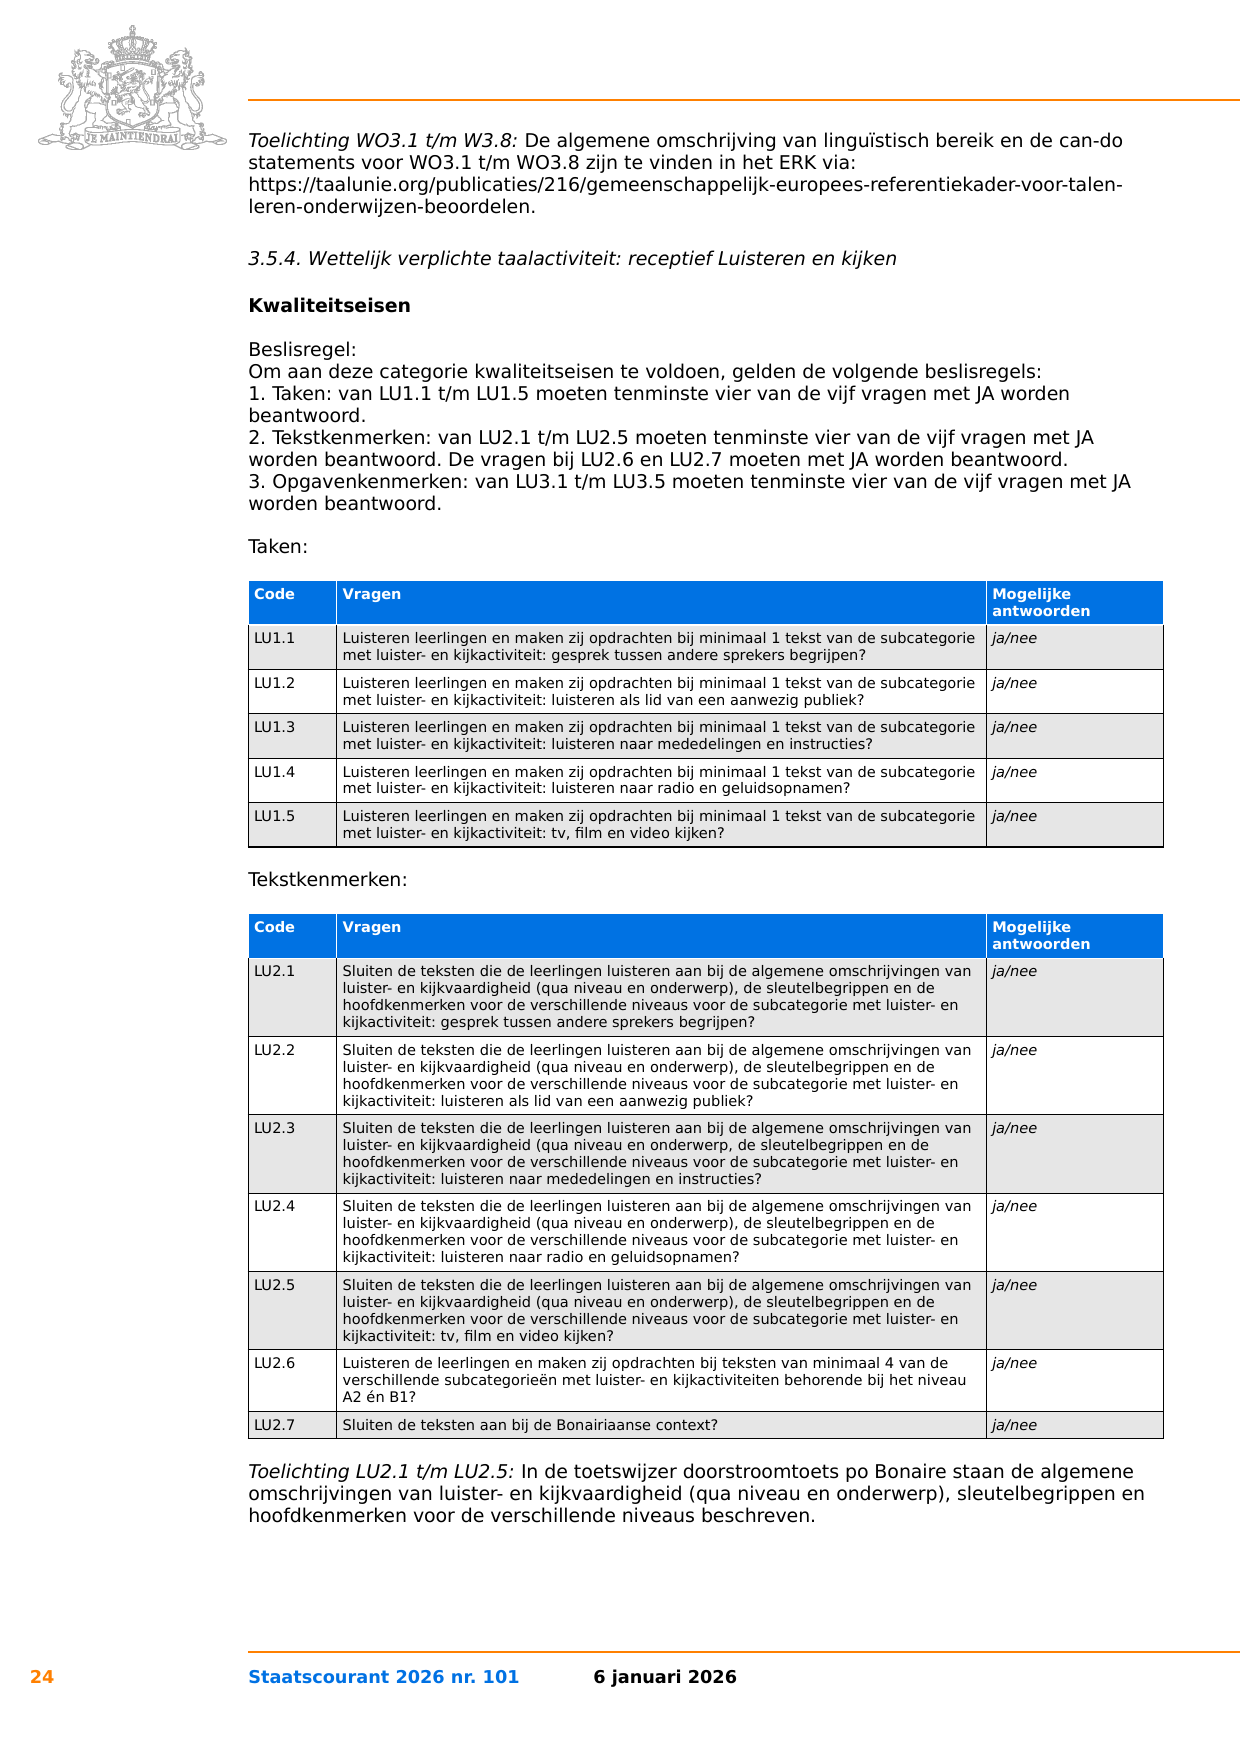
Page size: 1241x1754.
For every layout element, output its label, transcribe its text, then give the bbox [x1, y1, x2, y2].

text 1. Taken: van LU1.1 t/m LU1.5 moeten tenminste vier van de vijf vragen met JA worden beantwoord. [248, 383, 1163, 427]
table_cell Luisteren leerlingen en maken zij opdrachten bij minimaal 1 tekst van de subcategorie met luister- en kijkactiviteit: luisteren als lid van een aanwezig publiek? [337, 670, 986, 713]
text Beslisregel: [248, 339, 1163, 361]
table_cell ja/nee [987, 803, 1163, 846]
table_cell LU2.3 [249, 1115, 336, 1193]
table_cell Sluiten de teksten die de leerlingen luisteren aan bij de algemene omschrijvingen van luister- en kijkvaardigheid (qua niveau en onderwerp, de sleutelbegrippen en de hoofdkenmerken voor de verschillende niveaus voor de subcategorie met luister- en kijkactiviteit: luisteren naar mededelingen en instructies? [337, 1115, 986, 1193]
table_cell ja/nee [987, 959, 1163, 1036]
table_cell Sluiten de teksten die de leerlingen luisteren aan bij de algemene omschrijvingen van luister- en kijkvaardigheid (qua niveau en onderwerp), de sleutelbegrippen en de hoofdkenmerken voor de verschillende niveaus voor de subcategorie met luister- en kijkactiviteit: gesprek tussen andere sprekers begrijpen? [337, 959, 986, 1036]
table_cell LU2.4 [249, 1194, 336, 1271]
text Taken: [248, 536, 1163, 558]
table_cell LU1.4 [249, 759, 336, 802]
table_cell LU2.5 [249, 1272, 336, 1349]
table_cell ja/nee [987, 1272, 1163, 1349]
subtitle 3.5.4. Wettelijk verplichte taalactiviteit: receptief Luisteren en kijken [248, 248, 1163, 270]
text Toelichting LU2.1 t/m LU2.5: In de toetswijzer doorstroomtoets po Bonaire staan de algemene omschrijvingen van luister- en kijkvaardigheid (qua niveau en onderwerp), sleutelbegrippen en hoofdkenmerken voor de verschillende niveaus beschreven. [248, 1461, 1163, 1527]
table_cell LU1.3 [249, 714, 336, 758]
table_cell Luisteren leerlingen en maken zij opdrachten bij minimaal 1 tekst van de subcategorie met luister- en kijkactiviteit: tv, film en video kijken? [337, 803, 986, 846]
table_cell ja/nee [987, 1350, 1163, 1411]
table_cell ja/nee [987, 670, 1163, 713]
subtitle Kwaliteitseisen [248, 295, 1163, 317]
table_cell LU2.2 [249, 1037, 336, 1114]
table_header Mogelijke antwoorden [987, 581, 1163, 624]
picture [38, 25, 227, 150]
table_cell ja/nee [987, 626, 1163, 669]
text 3. Opgavenkenmerken: van LU3.1 t/m LU3.5 moeten tenminste vier van de vijf vragen met JA worden beantwoord. [248, 471, 1163, 514]
table_cell ja/nee [987, 1412, 1163, 1438]
table_cell LU1.5 [249, 803, 336, 846]
table_cell LU2.6 [249, 1350, 336, 1411]
table_cell ja/nee [987, 1194, 1163, 1271]
table_cell ja/nee [987, 759, 1163, 802]
table_cell Luisteren leerlingen en maken zij opdrachten bij minimaal 1 tekst van de subcategorie met luister- en kijkactiviteit: luisteren naar mededelingen en instructies? [337, 714, 986, 758]
table_header Code [249, 914, 336, 958]
table_cell Luisteren leerlingen en maken zij opdrachten bij minimaal 1 tekst van de subcategorie met luister- en kijkactiviteit: gesprek tussen andere sprekers begrijpen? [337, 626, 986, 669]
table_cell Luisteren leerlingen en maken zij opdrachten bij minimaal 1 tekst van de subcategorie met luister- en kijkactiviteit: luisteren naar radio en geluidsopnamen? [337, 759, 986, 802]
text Tekstkenmerken: [248, 869, 1163, 891]
text Toelichting WO3.1 t/m W3.8: De algemene omschrijving van linguïstisch bereik en de can-do statements voor WO3.1 t/m WO3.8 zijn te vinden in het ERK via: https://taalunie.org/publicaties/216/gemeenschappelijk-europees-referentiekader-voor-talen-leren-onderwijzen-beoordelen. [248, 130, 1163, 218]
table_cell LU1.2 [249, 670, 336, 713]
table_cell ja/nee [987, 1037, 1163, 1114]
table_cell ja/nee [987, 1115, 1163, 1193]
table_cell Sluiten de teksten aan bij de Bonairiaanse context? [337, 1412, 986, 1438]
table_header Code [249, 581, 336, 624]
table_cell LU2.7 [249, 1412, 336, 1438]
table_header Mogelijke antwoorden [987, 914, 1163, 958]
table_cell Sluiten de teksten die de leerlingen luisteren aan bij de algemene omschrijvingen van luister- en kijkvaardigheid (qua niveau en onderwerp), de sleutelbegrippen en de hoofdkenmerken voor de verschillende niveaus voor de subcategorie met luister- en kijkactiviteit: luisteren naar radio en geluidsopnamen? [337, 1194, 986, 1271]
text Om aan deze categorie kwaliteitseisen te voldoen, gelden de volgende beslisregels: [248, 361, 1163, 383]
table_header Vragen [337, 581, 986, 624]
text 2. Tekstkenmerken: van LU2.1 t/m LU2.5 moeten tenminste vier van de vijf vragen met JA worden beantwoord. De vragen bij LU2.6 en LU2.7 moeten met JA worden beantwoord. [248, 427, 1163, 471]
table_cell LU2.1 [249, 959, 336, 1036]
table_cell Sluiten de teksten die de leerlingen luisteren aan bij de algemene omschrijvingen van luister- en kijkvaardigheid (qua niveau en onderwerp), de sleutelbegrippen en de hoofdkenmerken voor de verschillende niveaus voor de subcategorie met luister- en kijkactiviteit: luisteren als lid van een aanwezig publiek? [337, 1037, 986, 1114]
table_cell Sluiten de teksten die de leerlingen luisteren aan bij de algemene omschrijvingen van luister- en kijkvaardigheid (qua niveau en onderwerp), de sleutelbegrippen en de hoofdkenmerken voor de verschillende niveaus voor de subcategorie met luister- en kijkactiviteit: tv, film en video kijken? [337, 1272, 986, 1349]
table_cell ja/nee [987, 714, 1163, 758]
table_cell LU1.1 [249, 626, 336, 669]
table_cell Luisteren de leerlingen en maken zij opdrachten bij teksten van minimaal 4 van de verschillende subcategorieën met luister- en kijkactiviteiten behorende bij het niveau A2 én B1? [337, 1350, 986, 1411]
table_header Vragen [337, 914, 986, 958]
